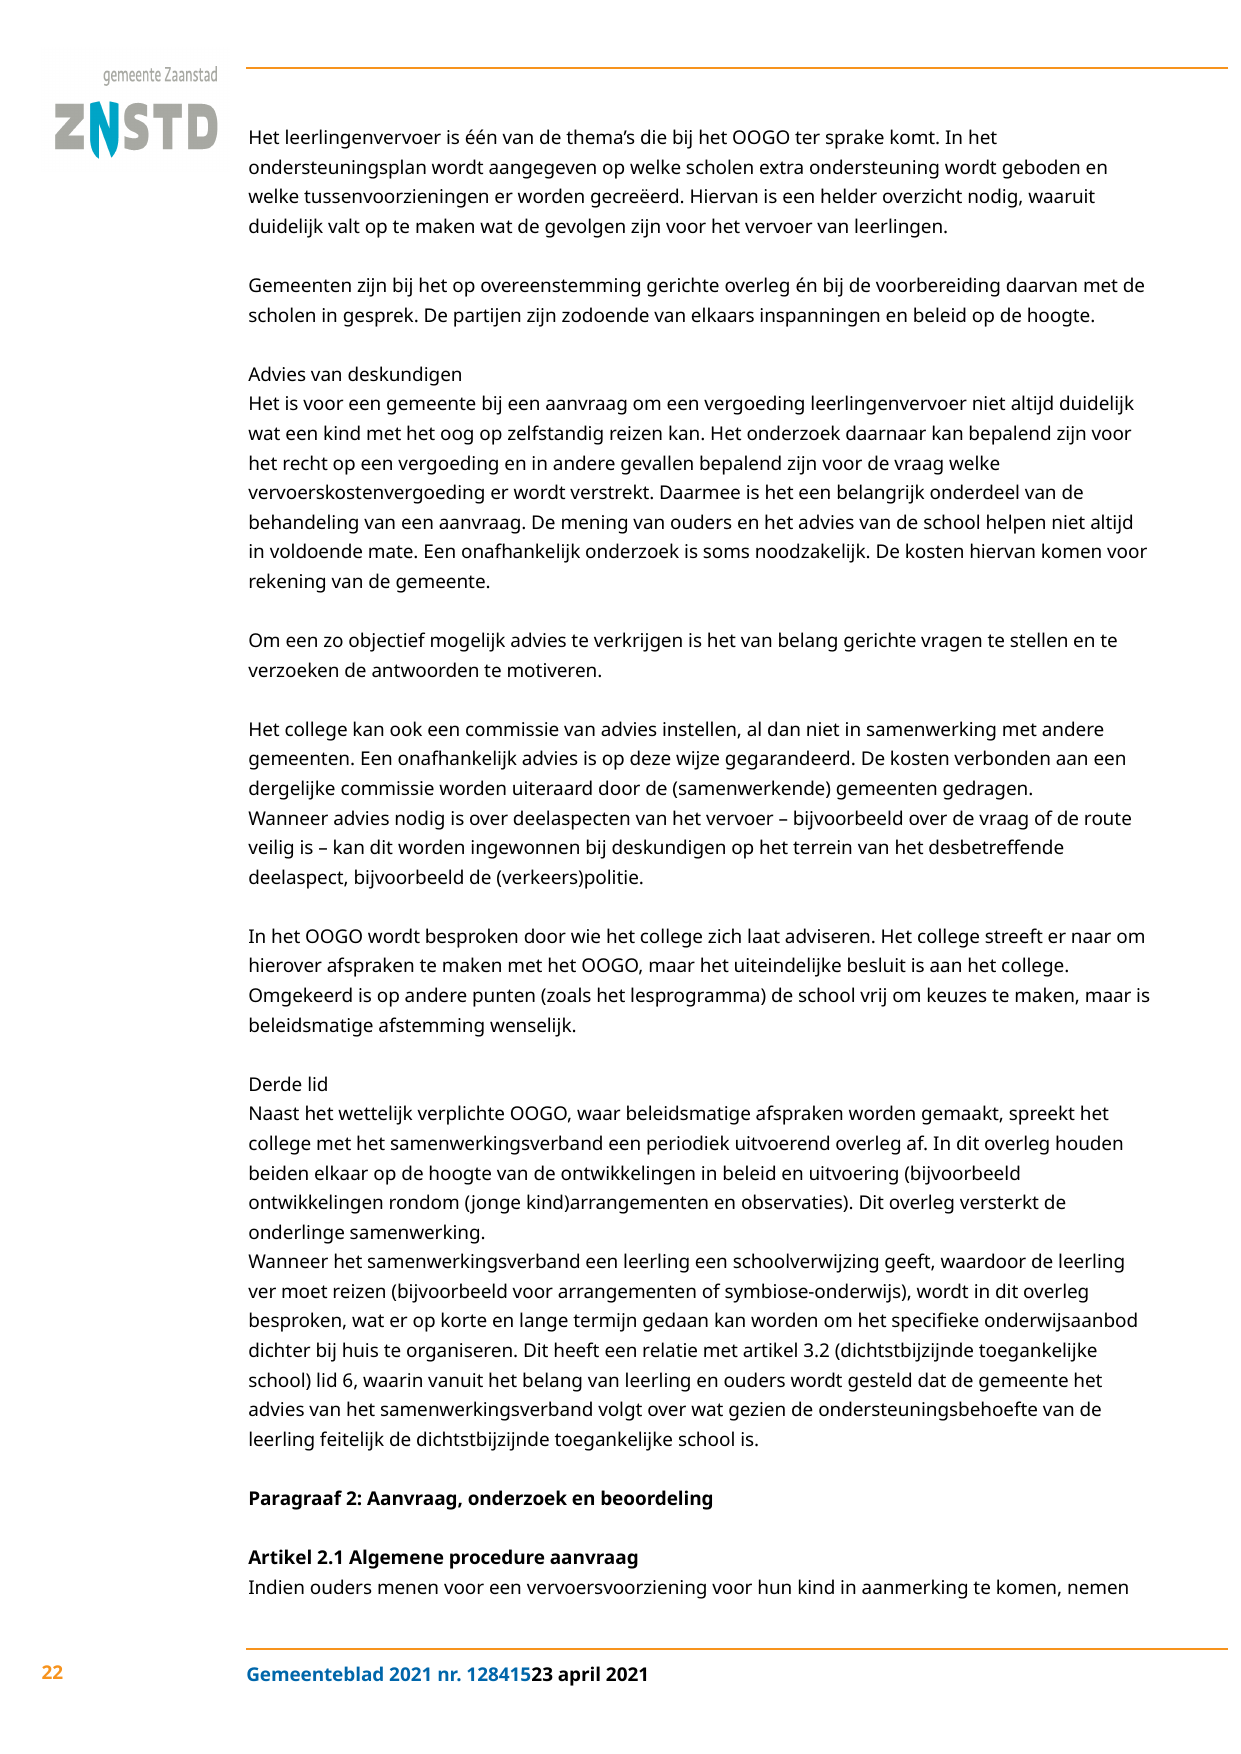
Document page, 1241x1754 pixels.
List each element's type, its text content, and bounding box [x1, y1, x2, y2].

text Paragraaf 2: Aanvraag, onderzoek en beoordeling [248, 1485, 1152, 1511]
text Naast het wettelijk verplichte OOGO, waar beleidsmatige afspraken worden gemaakt, spreekt het college met het samenwerkingsverband een periodiek uitvoerend overleg af. In dit overleg houden beiden elkaar op de hoogte van de ontwikkelingen in beleid en uitvoering (bijvoorbeeld ontwikkelingen rondom (jonge kind)arrangementen en observaties). Dit overleg versterkt de onderlinge samenwerking. [248, 1101, 1152, 1245]
text Artikel 2.1 Algemene procedure aanvraag [248, 1544, 1152, 1570]
text Het college kan ook een commissie van advies instellen, al dan niet in samenwerking met andere gemeenten. Een onafhankelijk advies is op deze wijze gegarandeerd. De kosten verbonden aan een dergelijke commissie worden uiteraard door de (samenwerkende) gemeenten gedragen. [248, 716, 1152, 801]
text Advies van deskundigen [248, 361, 1152, 387]
text Wanneer het samenwerkingsverband een leerling een schoolverwijzing geeft, waardoor de leerling ver moet reizen (bijvoorbeeld voor arrangementen of symbiose-onderwijs), wordt in dit overleg besproken, wat er op korte en lange termijn gedaan kan worden om het specifieke onderwijsaanbod dichter bij huis te organiseren. Dit heeft een relatie met artikel 3.2 (dichtstbijzijnde toegankelijke school) lid 6, waarin vanuit het belang van leerling en ouders wordt gesteld dat de gemeente het advies van het samenwerkingsverband volgt over wat gezien de ondersteuningsbehoefte van de leerling feitelijk de dichtstbijzijnde toegankelijke school is. [248, 1248, 1152, 1452]
text Indien ouders menen voor een vervoersvoorziening voor hun kind in aanmerking te komen, nemen [248, 1574, 1152, 1600]
text Gemeenten zijn bij het op overeenstemming gerichte overleg én bij de voorbereiding daarvan met de scholen in gesprek. De partijen zijn zodoende van elkaars inspanningen en beleid op de hoogte. [248, 272, 1152, 328]
text Het leerlingenvervoer is één van de thema’s die bij het OOGO ter sprake komt. In het ondersteuningsplan wordt aangegeven op welke scholen extra ondersteuning wordt geboden en welke tussenvoorzieningen er worden gecreëerd. Hiervan is een helder overzicht nodig, waaruit duidelijk valt op te maken wat de gevolgen zijn voor het vervoer van leerlingen. [248, 124, 1152, 239]
text Derde lid [248, 1071, 1152, 1097]
text Het is voor een gemeente bij een aanvraag om een vergoeding leerlingenvervoer niet altijd duidelijk wat een kind met het oog op zelfstandig reizen kan. Het onderzoek daarnaar kan bepalend zijn voor het recht op een vergoeding en in andere gevallen bepalend zijn voor de vraag welke vervoerskostenvergoeding er wordt verstrekt. Daarmee is het een belangrijk onderdeel van de behandeling van een aanvraag. De mening van ouders en het advies van de school helpen niet altijd in voldoende mate. Een onafhankelijk onderzoek is soms noodzakelijk. De kosten hiervan komen voor rekening van de gemeente. [248, 391, 1152, 594]
picture [41, 47, 231, 172]
text Om een zo objectief mogelijk advies te verkrijgen is het van belang gerichte vragen te stellen en te verzoeken de antwoorden te motiveren. [248, 627, 1152, 683]
text Wanneer advies nodig is over deelaspecten van het vervoer – bijvoorbeeld over de vraag of de route veilig is – kan dit worden ingewonnen bij deskundigen op het terrein van het desbetreffende deelaspect, bijvoorbeeld de (verkeers)politie. [248, 805, 1152, 890]
text In het OOGO wordt besproken door wie het college zich laat adviseren. Het college streeft er naar om hierover afspraken te maken met het OOGO, maar het uiteindelijke besluit is aan het college. Omgekeerd is op andere punten (zoals het lesprogramma) de school vrij om keuzes te maken, maar is beleidsmatige afstemming wenselijk. [248, 923, 1152, 1038]
